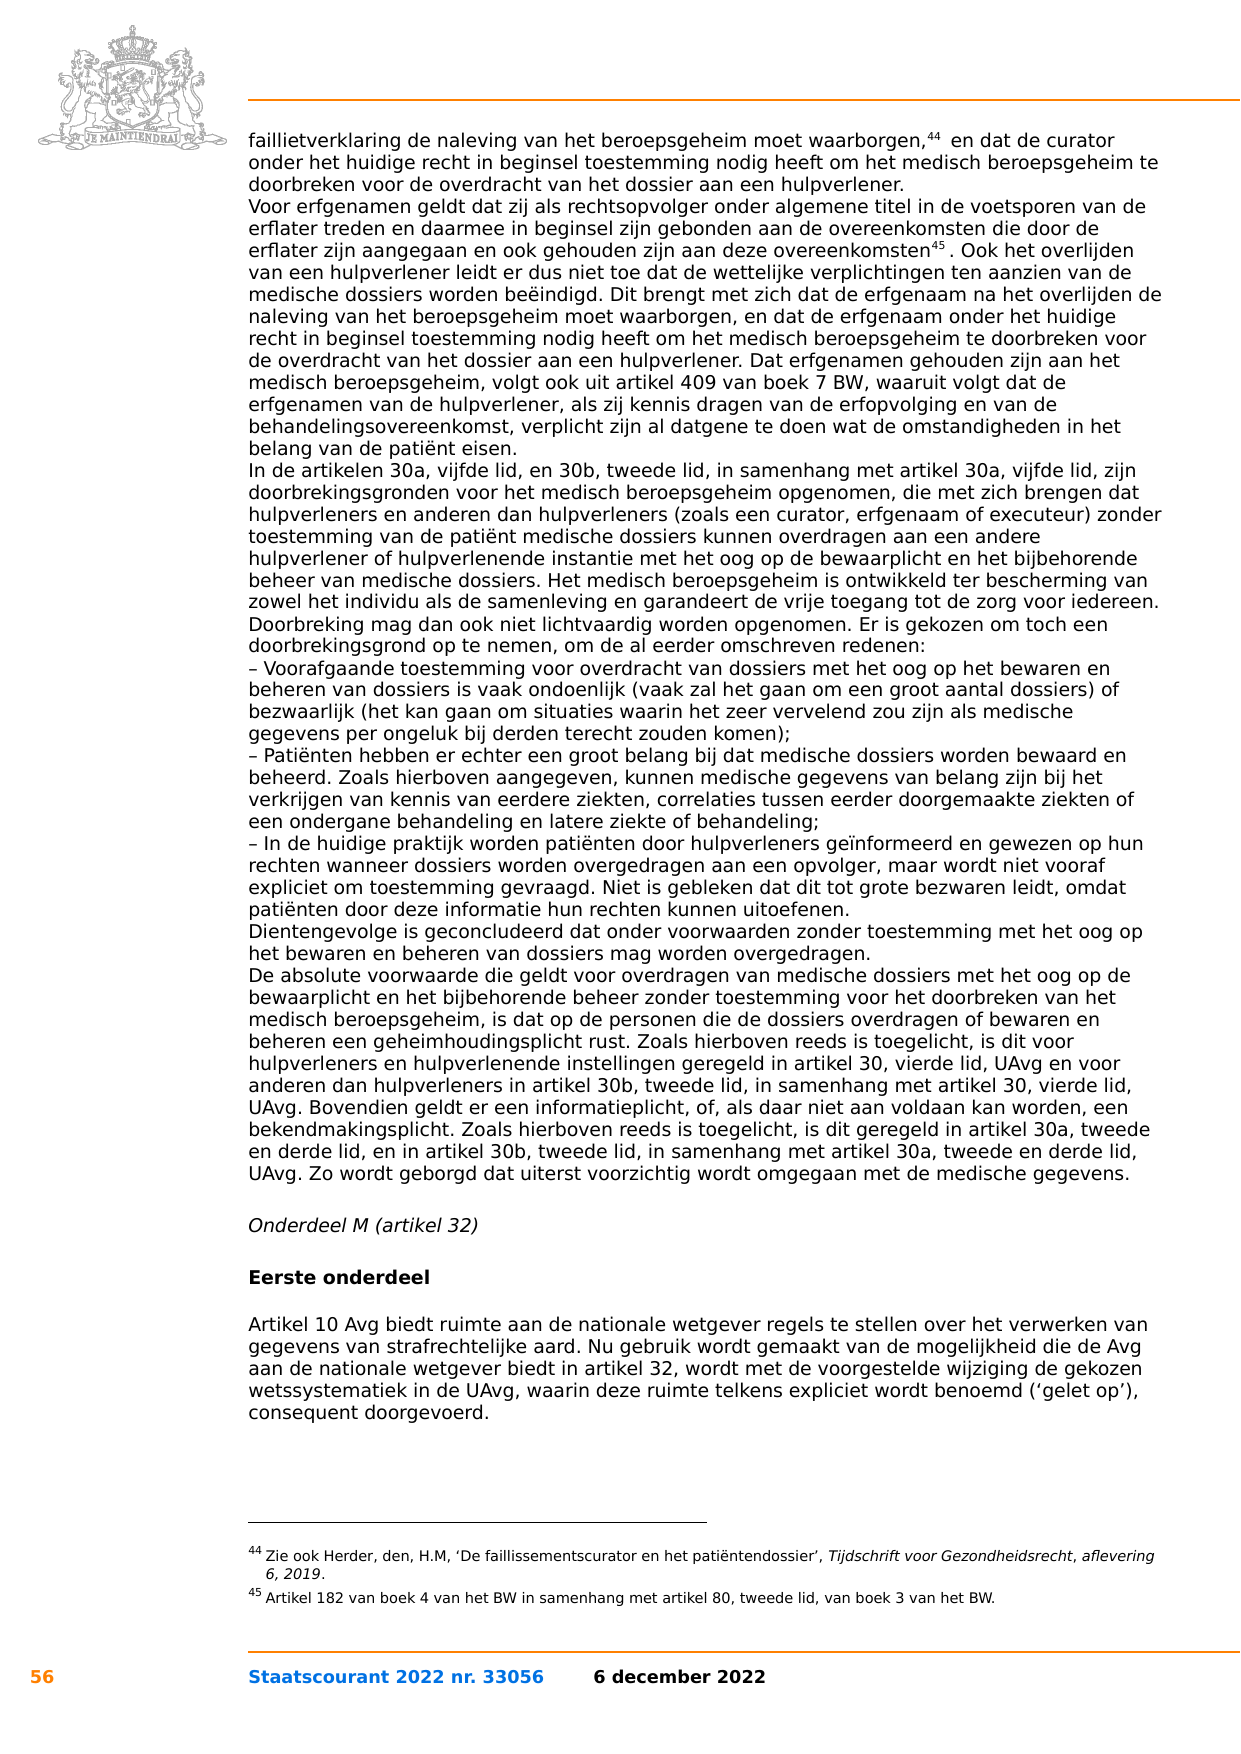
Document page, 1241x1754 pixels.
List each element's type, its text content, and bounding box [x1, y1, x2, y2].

text Voor erfgenamen geldt dat zij als rechtsopvolger onder algemene titel in de voetsporen van de erflater treden en daarmee in beginsel zijn gebonden aan de overeenkomsten die door de erflater zijn aangegaan en ook gehouden zijn aan deze overeenkomsten. Ook het overlijden van een hulpverlener leidt er dus niet toe dat de wettelijke verplichtingen ten aanzien van de medische dossiers worden beëindigd. Dit brengt met zich dat de erfgenaam na het overlijden de naleving van het beroepsgeheim moet waarborgen, en dat de erfgenaam onder het huidige recht in beginsel toestemming nodig heeft om het medisch beroepsgeheim te doorbreken voor de overdracht van het dossier aan een hulpverlener. Dat erfgenamen gehouden zijn aan het medisch beroepsgeheim, volgt ook uit artikel 409 van boek 7 BW, waaruit volgt dat de erfgenamen van de hulpverlener, als zij kennis dragen van de erfopvolging en van de behandelingsovereenkomst, verplicht zijn al datgene te doen wat de omstandigheden in het belang van de patiënt eisen. [248, 196, 1163, 459]
text Artikel 10 Avg biedt ruimte aan de nationale wetgever regels te stellen over het verwerken van gegevens van strafrechtelijke aard. Nu gebruik wordt gemaakt van de mogelijkheid die de Avg aan de nationale wetgever biedt in artikel 32, wordt met de voorgestelde wijziging de gekozen wetssystematiek in de UAvg, waarin deze ruimte telkens expliciet wordt benoemd (‘gelet op’), consequent doorgevoerd. [248, 1314, 1163, 1424]
text – In de huidige praktijk worden patiënten door hulpverleners geïnformeerd en gewezen op hun rechten wanneer dossiers worden overgedragen aan een opvolger, maar wordt niet vooraf expliciet om toestemming gevraagd. Niet is gebleken dat dit tot grote bezwaren leidt, omdat patiënten door deze informatie hun rechten kunnen uitoefenen. [248, 833, 1163, 921]
text – Voorafgaande toestemming voor overdracht van dossiers met het oog op het bewaren en beheren van dossiers is vaak ondoenlijk (vaak zal het gaan om een groot aantal dossiers) of bezwaarlijk (het kan gaan om situaties waarin het zeer vervelend zou zijn als medische gegevens per ongeluk bij derden terecht zouden komen); [248, 657, 1163, 745]
text – Patiënten hebben er echter een groot belang bij dat medische dossiers worden bewaard en beheerd. Zoals hierboven aangegeven, kunnen medische gegevens van belang zijn bij het verkrijgen van kennis van eerdere ziekten, correlaties tussen eerder doorgemaakte ziekten of een ondergane behandeling en latere ziekte of behandeling; [248, 745, 1163, 833]
text In de artikelen 30a, vijfde lid, en 30b, tweede lid, in samenhang met artikel 30a, vijfde lid, zijn doorbrekingsgronden voor het medisch beroepsgeheim opgenomen, die met zich brengen dat hulpverleners en anderen dan hulpverleners (zoals een curator, erfgenaam of executeur) zonder toestemming van de patiënt medische dossiers kunnen overdragen aan een andere hulpverlener of hulpverlenende instantie met het oog op de bewaarplicht en het bijbehorende beheer van medische dossiers. Het medisch beroepsgeheim is ontwikkeld ter bescherming van zowel het individu als de samenleving en garandeert de vrije toegang tot de zorg voor iedereen. Doorbreking mag dan ook niet lichtvaardig worden opgenomen. Er is gekozen om toch een doorbrekingsgrond op te nemen, om de al eerder omschreven redenen: [248, 459, 1163, 657]
picture [38, 25, 227, 150]
text De absolute voorwaarde die geldt voor overdragen van medische dossiers met het oog op de bewaarplicht en het bijbehorende beheer zonder toestemming voor het doorbreken van het medisch beroepsgeheim, is dat op de personen die de dossiers overdragen of bewaren en beheren een geheimhoudingsplicht rust. Zoals hierboven reeds is toegelicht, is dit voor hulpverleners en hulpverlenende instellingen geregeld in artikel 30, vierde lid, UAvg en voor anderen dan hulpverleners in artikel 30b, tweede lid, in samenhang met artikel 30, vierde lid, UAvg. Bovendien geldt er een informatieplicht, of, als daar niet aan voldaan kan worden, een bekendmakingsplicht. Zoals hierboven reeds is toegelicht, is dit geregeld in artikel 30a, tweede en derde lid, en in artikel 30b, tweede lid, in samenhang met artikel 30a, tweede en derde lid, UAvg. Zo wordt geborgd dat uiterst voorzichtig wordt omgegaan met de medische gegevens. [248, 965, 1163, 1185]
text Dientengevolge is geconcludeerd dat onder voorwaarden zonder toestemming met het oog op het bewaren en beheren van dossiers mag worden overgedragen. [248, 921, 1163, 965]
text Zie ook Herder, den, H.M, ‘De faillissementscurator en het patiëntendossier’, Tijdschrift voor Gezondheidsrecht, aflevering 6, 2019. [248, 1544, 1163, 1583]
subtitle Eerste onderdeel [248, 1267, 1163, 1289]
text faillietverklaring de naleving van het beroepsgeheim moet waarborgen, en dat de curator onder het huidige recht in beginsel toestemming nodig heeft om het medisch beroepsgeheim te doorbreken voor de overdracht van het dossier aan een hulpverlener. [248, 130, 1163, 196]
subtitle Onderdeel M (artikel 32) [248, 1215, 1163, 1237]
text Artikel 182 van boek 4 van het BW in samenhang met artikel 80, tweede lid, van boek 3 van het BW. [248, 1586, 1163, 1608]
